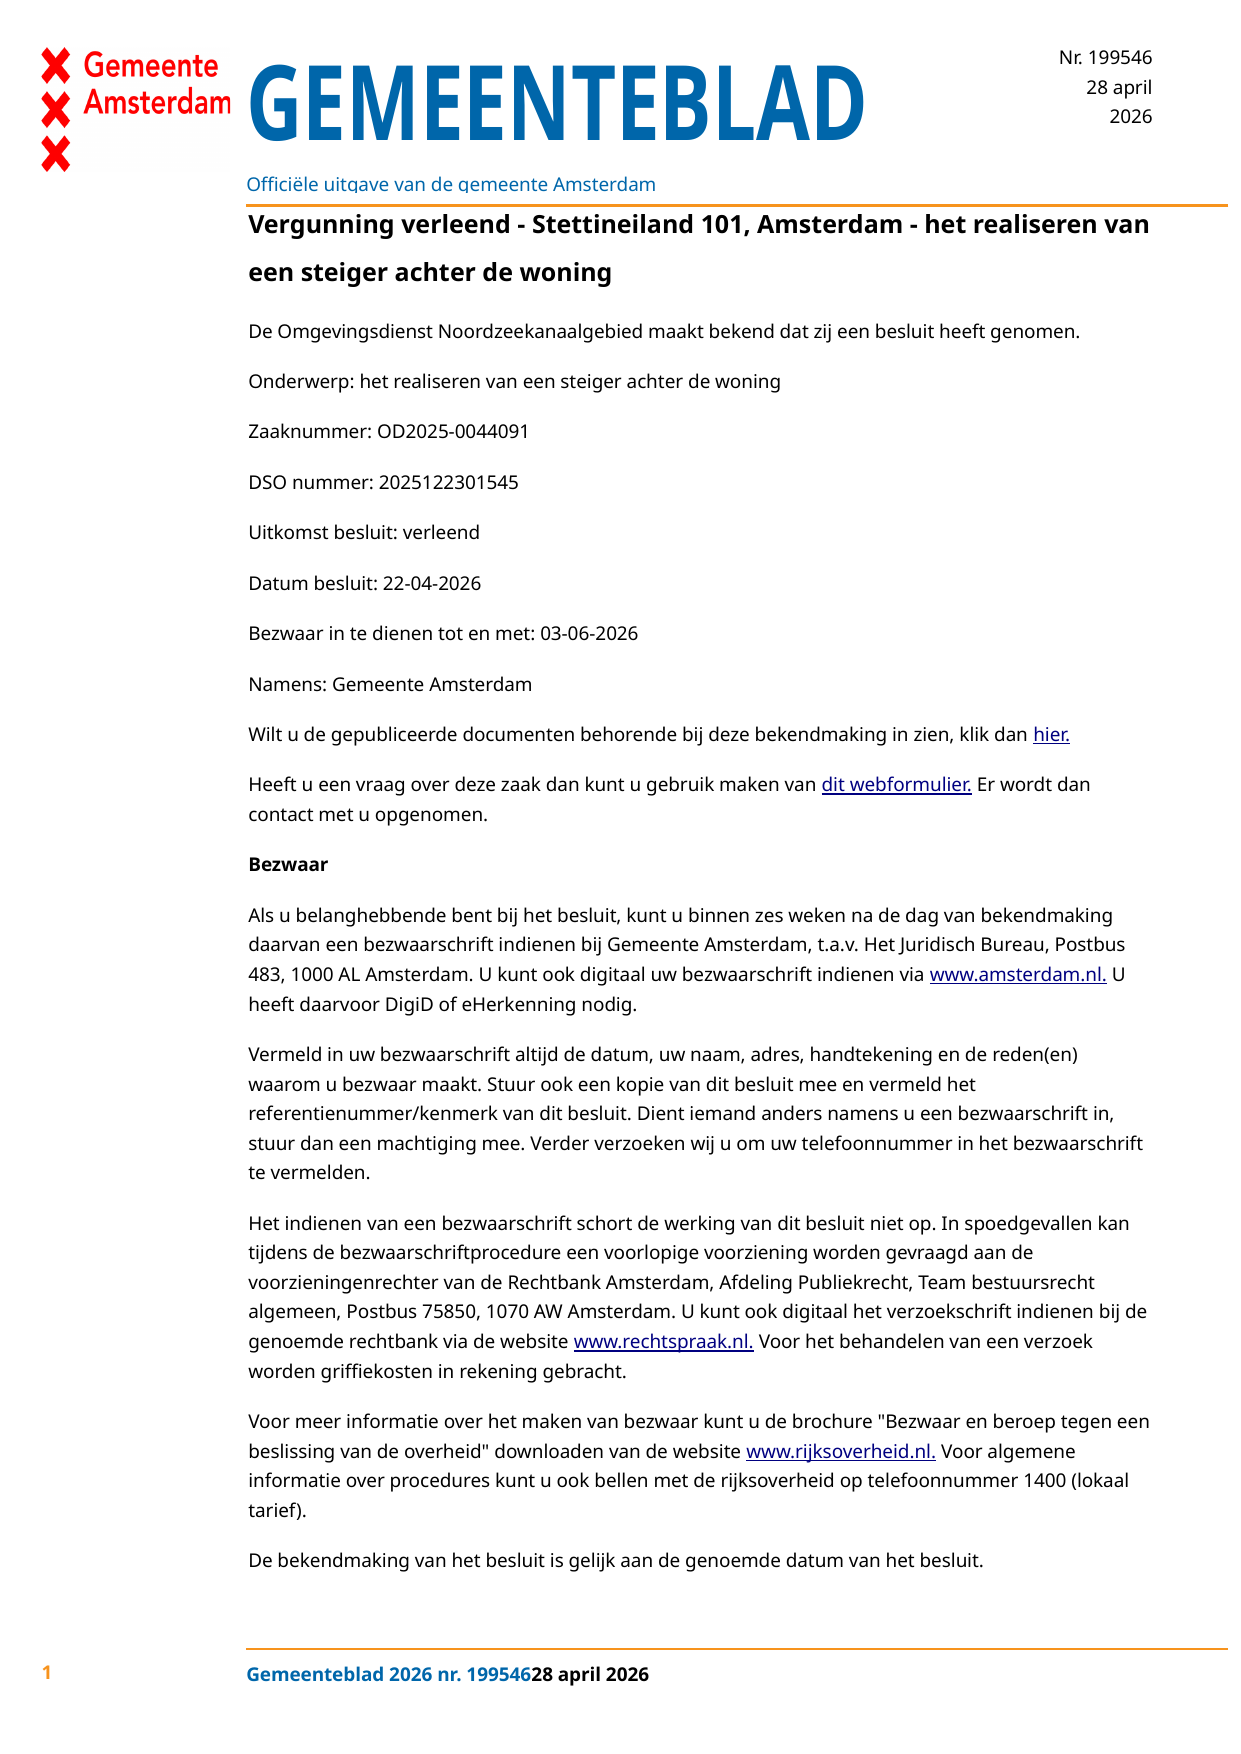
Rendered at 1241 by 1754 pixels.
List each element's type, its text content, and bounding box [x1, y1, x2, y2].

text Het indienen van een bezwaarschrift schort de werking van dit besluit niet op. In spoedgevallen kan tijdens de bezwaarschriftprocedure een voorlopige voorziening worden gevraagd aan de voorzieningenrechter van de Rechtbank Amsterdam, Afdeling Publiekrecht, Team bestuursrecht algemeen, Postbus 75850, 1070 AW Amsterdam. U kunt ook digitaal het verzoekschrift indienen bij de genoemde rechtbank via de website www.rechtspraak.nl. Voor het behandelen van een verzoek worden griffiekosten in rekening gebracht. [248, 1210, 1152, 1384]
text Zaaknummer: OD2025-0044091 [248, 419, 1152, 444]
picture [41, 47, 231, 172]
text De bekendmaking van het besluit is gelijk aan de genoemde datum van het besluit. [248, 1547, 1152, 1573]
text Namens: Gemeente Amsterdam [248, 671, 1152, 697]
text Voor meer informatie over het maken van bezwaar kunt u de brochure "Bezwaar en beroep tegen een beslissing van de overheid" downloaden van de website www.rijksoverheid.nl. Voor algemene informatie over procedures kunt u ook bellen met de rijksoverheid op telefoonnummer 1400 (lokaal tarief). [248, 1408, 1152, 1523]
text Heeft u een vraag over deze zaak dan kunt u gebruik maken van dit webformulier. Er wordt dan contact met u opgenomen. [248, 772, 1152, 827]
text Vergunning verleend - Stettineiland 101, Amsterdam - het realiseren van een steiger achter de woning [248, 207, 1152, 288]
text Uitkomst besluit: verleend [248, 519, 1152, 545]
text Onderwerp: het realiseren van een steiger achter de woning [248, 368, 1152, 394]
text De Omgevingsdienst Noordzeekanaalgebied maakt bekend dat zij een besluit heeft genomen. [248, 318, 1152, 344]
text Vermeld in uw bezwaarschrift altijd de datum, uw naam, adres, handtekening en de reden(en) waarom u bezwaar maakt. Stuur ook een kopie van dit besluit mee en vermeld het referentienummer/kenmerk van dit besluit. Dient iemand anders namens u een bezwaarschrift in, stuur dan een machtiging mee. Verder verzoeken wij u om uw telefoonnummer in het bezwaarschrift te vermelden. [248, 1041, 1152, 1185]
text Wilt u de gepubliceerde documenten behorende bij deze bekendmaking in zien, klik dan hier. [248, 721, 1152, 747]
text DSO nummer: 2025122301545 [248, 469, 1152, 495]
text Datum besluit: 22-04-2026 [248, 570, 1152, 596]
text Als u belanghebbende bent bij het besluit, kunt u binnen zes weken na de dag van bekendmaking daarvan een bezwaarschrift indienen bij Gemeente Amsterdam, t.a.v. Het Juridisch Bureau, Postbus 483, 1000 AL Amsterdam. U kunt ook digitaal uw bezwaarschrift indienen via www.amsterdam.nl. U heeft daarvoor DigiD of eHerkenning nodig. [248, 902, 1152, 1017]
text Bezwaar in te dienen tot en met: 03-06-2026 [248, 620, 1152, 646]
text Bezwaar [248, 852, 1152, 877]
